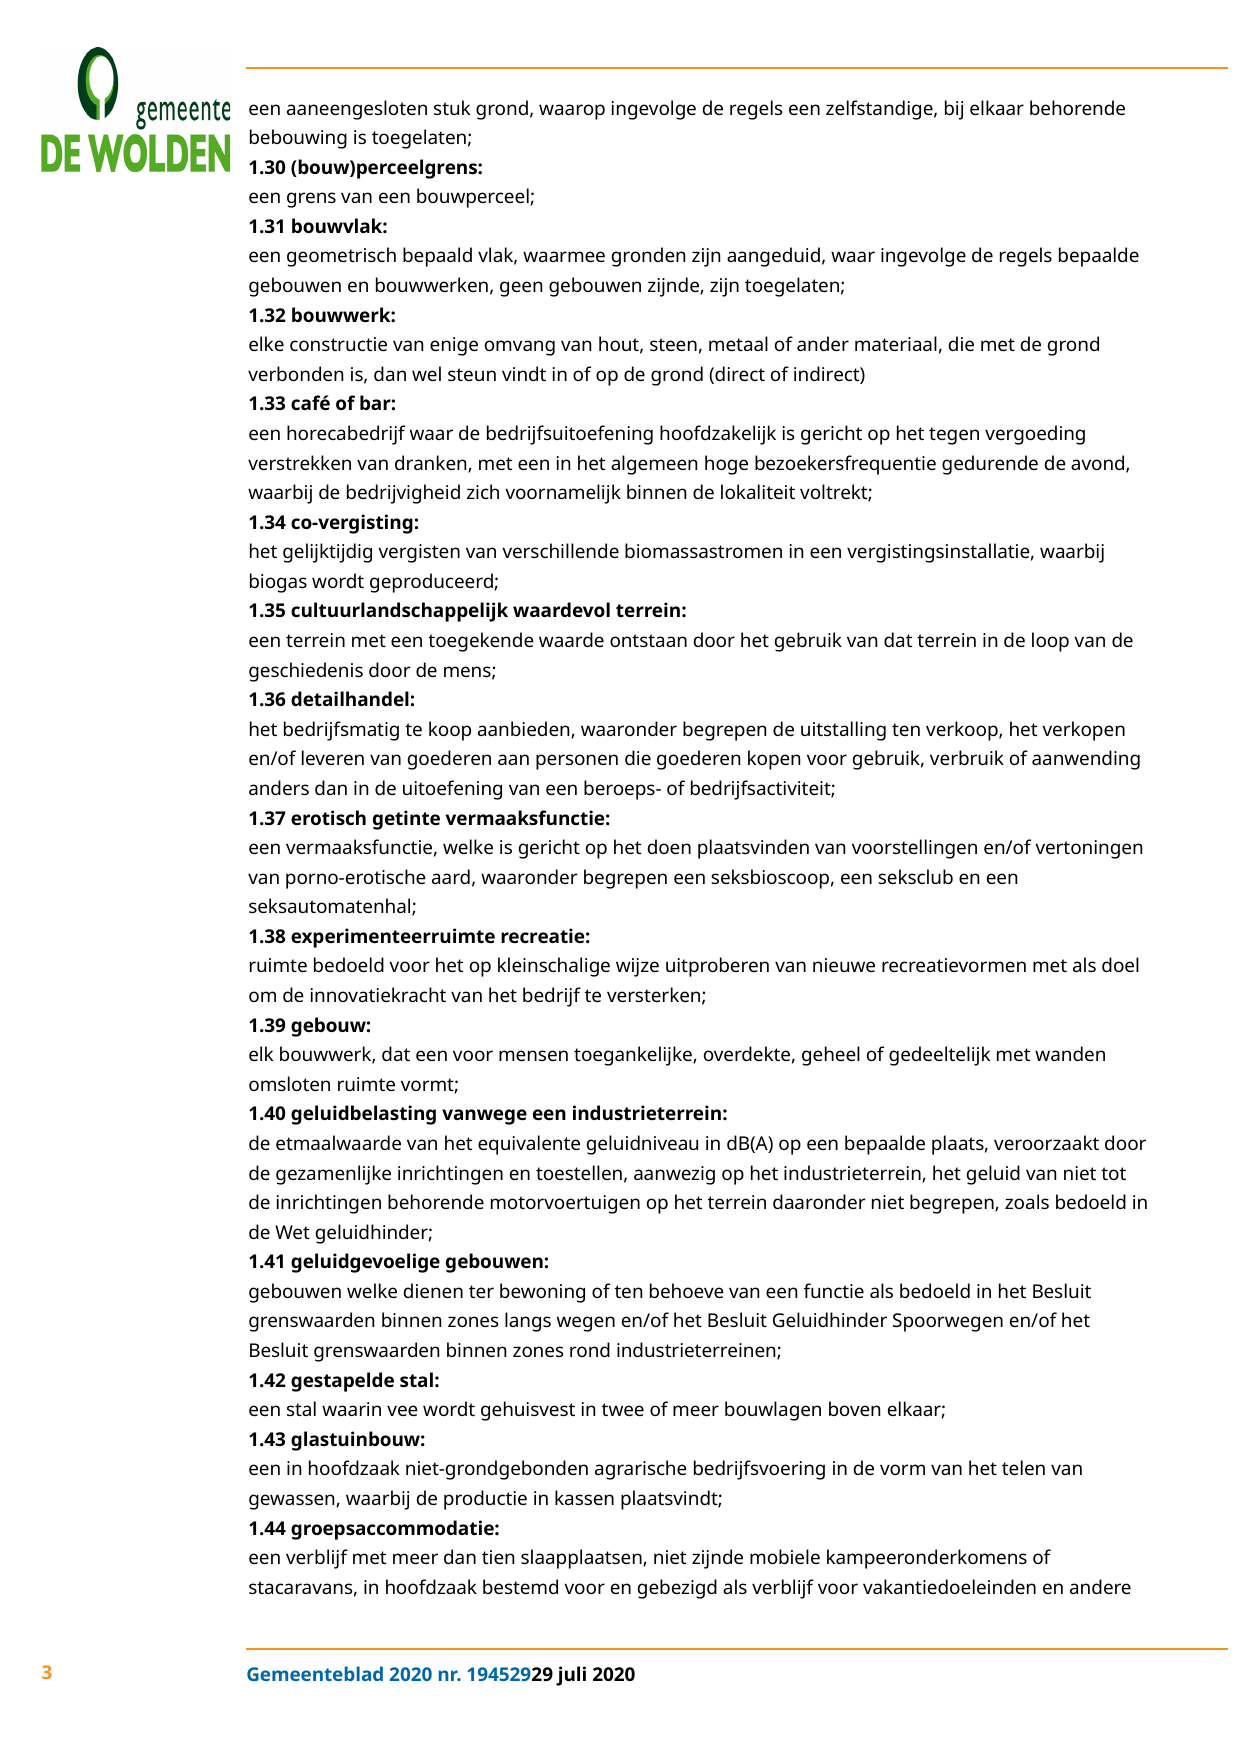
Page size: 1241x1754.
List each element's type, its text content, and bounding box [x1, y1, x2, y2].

text een vermaaksfunctie, welke is gericht op het doen plaatsvinden van voorstellingen en/of vertoningen van porno-erotische aard, waaronder begrepen een seksbioscoop, een seksclub en een seksautomatenhal; [248, 834, 1152, 919]
text 1.33 café of bar: [248, 391, 1152, 416]
text 1.32 bouwwerk: [248, 302, 1152, 328]
text elke constructie van enige omvang van hout, steen, metaal of ander materiaal, die met de grond verbonden is, dan wel steun vindt in of op de grond (direct of indirect) [248, 331, 1152, 387]
text 1.40 geluidbelasting vanwege een industrieterrein: [248, 1101, 1152, 1126]
text 1.37 erotisch getinte vermaaksfunctie: [248, 805, 1152, 831]
text 1.38 experimenteerruimte recreatie: [248, 923, 1152, 949]
text elk bouwwerk, dat een voor mensen toegankelijke, overdekte, geheel of gedeeltelijk met wanden omsloten ruimte vormt; [248, 1041, 1152, 1097]
text de etmaalwaarde van het equivalente geluidniveau in dB(A) op een bepaalde plaats, veroorzaakt door de gezamenlijke inrichtingen en toestellen, aanwezig op het industrieterrein, het geluid van niet tot de inrichtingen behorende motorvoertuigen op het terrein daaronder niet begrepen, zoals bedoeld in de Wet geluidhinder; [248, 1130, 1152, 1245]
text een grens van een bouwperceel; [248, 183, 1152, 209]
text het bedrijfsmatig te koop aanbieden, waaronder begrepen de uitstalling ten verkoop, het verkopen en/of leveren van goederen aan personen die goederen kopen voor gebruik, verbruik of aanwending anders dan in de uitoefening van een beroeps- of bedrijfsactiviteit; [248, 716, 1152, 801]
text 1.41 geluidgevoelige gebouwen: [248, 1248, 1152, 1274]
text een horecabedrijf waar de bedrijfsuitoefening hoofdzakelijk is gericht op het tegen vergoeding verstrekken van dranken, met een in het algemeen hoge bezoekersfrequentie gedurende de avond, waarbij de bedrijvigheid zich voornamelijk binnen de lokaliteit voltrekt; [248, 420, 1152, 505]
text gebouwen welke dienen ter bewoning of ten behoeve van een functie als bedoeld in het Besluit grenswaarden binnen zones langs wegen en/of het Besluit Geluidhinder Spoorwegen en/of het Besluit grenswaarden binnen zones rond industrieterreinen; [248, 1278, 1152, 1363]
text een in hoofdzaak niet-grondgebonden agrarische bedrijfsvoering in de vorm van het telen van gewassen, waarbij de productie in kassen plaatsvindt; [248, 1456, 1152, 1511]
text een aaneengesloten stuk grond, waarop ingevolge de regels een zelfstandige, bij elkaar behorende bebouwing is toegelaten; [248, 95, 1152, 150]
text 1.31 bouwvlak: [248, 213, 1152, 239]
text 1.43 glastuinbouw: [248, 1426, 1152, 1452]
text een stal waarin vee wordt gehuisvest in twee of meer bouwlagen boven elkaar; [248, 1396, 1152, 1422]
picture [41, 47, 231, 172]
text 1.34 co-vergisting: [248, 509, 1152, 535]
text 1.42 gestapelde stal: [248, 1367, 1152, 1393]
text 1.30 (bouw)perceelgrens: [248, 154, 1152, 180]
text een geometrisch bepaald vlak, waarmee gronden zijn aangeduid, waar ingevolge de regels bepaalde gebouwen en bouwwerken, geen gebouwen zijnde, zijn toegelaten; [248, 243, 1152, 298]
text het gelijktijdig vergisten van verschillende biomassastromen in een vergistingsinstallatie, waarbij biogas wordt geproduceerd; [248, 538, 1152, 594]
text 1.35 cultuurlandschappelijk waardevol terrein: [248, 598, 1152, 623]
text ruimte bedoeld voor het op kleinschalige wijze uitproberen van nieuwe recreatievormen met als doel om de innovatiekracht van het bedrijf te versterken; [248, 953, 1152, 1008]
text een terrein met een toegekende waarde ontstaan door het gebruik van dat terrein in de loop van de geschiedenis door de mens; [248, 627, 1152, 683]
text 1.39 gebouw: [248, 1012, 1152, 1038]
text 1.44 groepsaccommodatie: [248, 1515, 1152, 1541]
text een verblijf met meer dan tien slaapplaatsen, niet zijnde mobiele kampeeronderkomens of stacaravans, in hoofdzaak bestemd voor en gebezigd als verblijf voor vakantiedoeleinden en andere [248, 1544, 1152, 1600]
text 1.36 detailhandel: [248, 686, 1152, 712]
